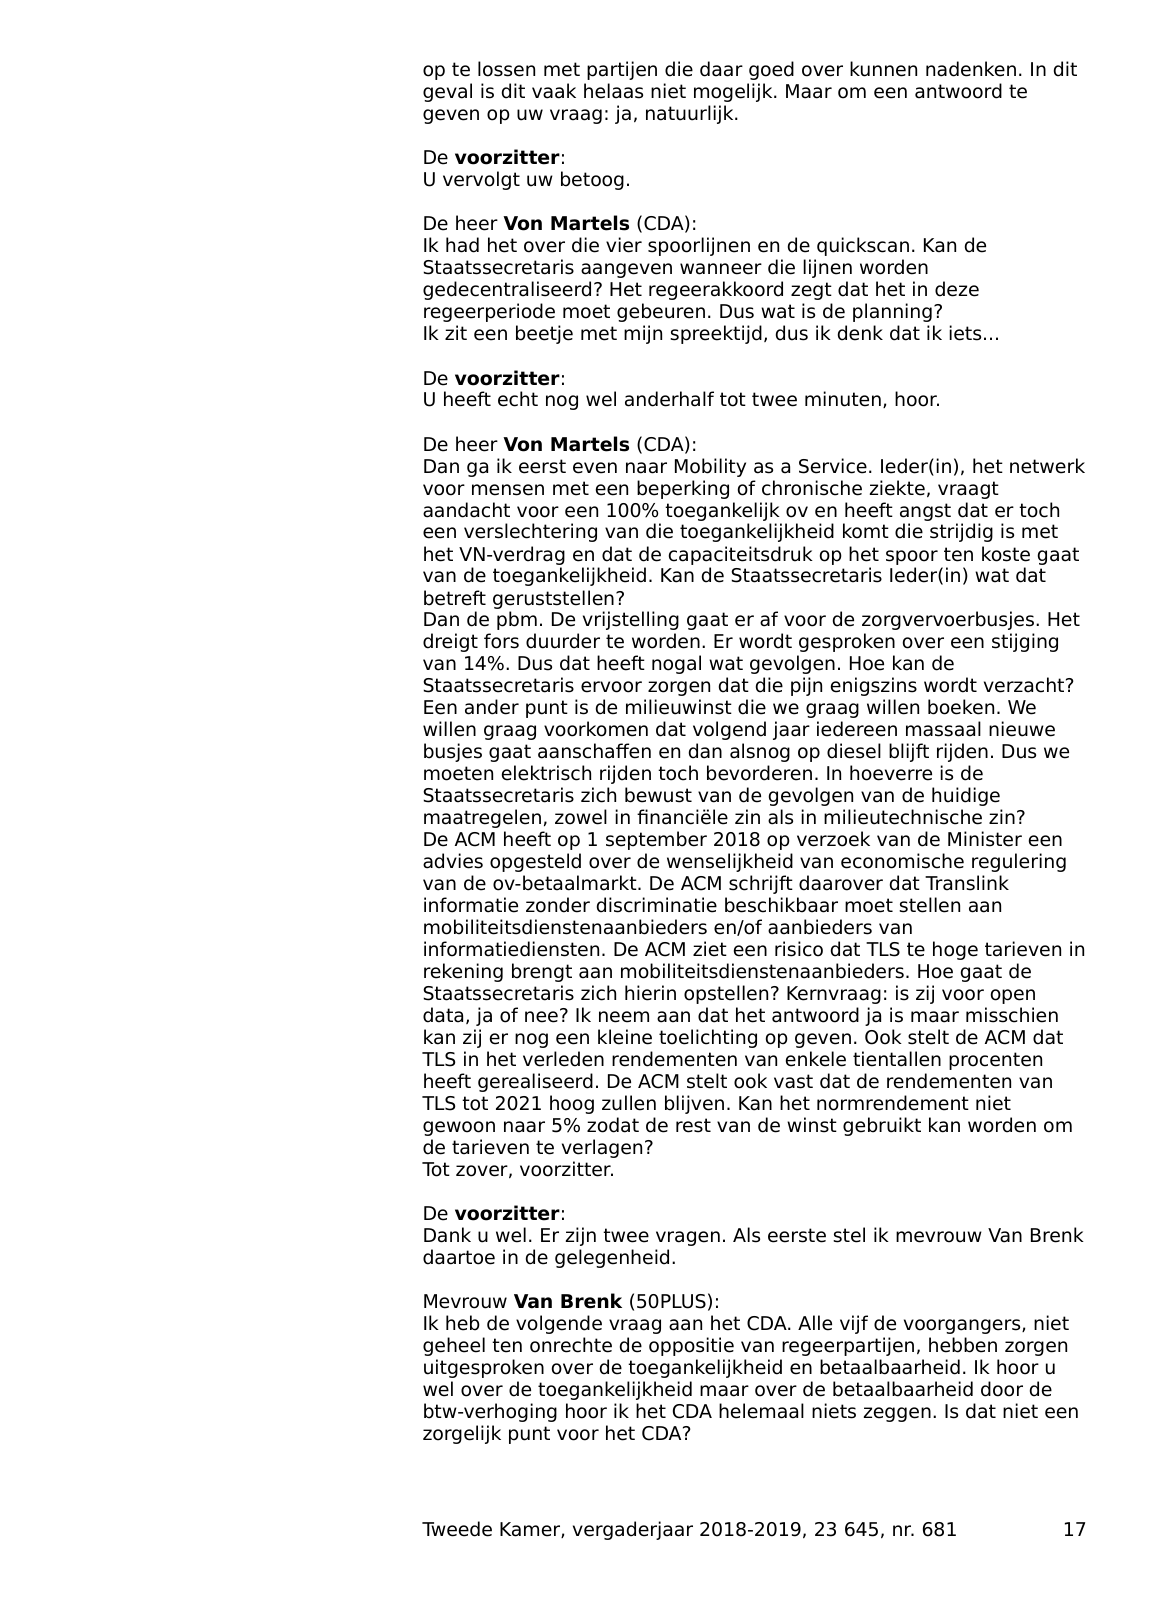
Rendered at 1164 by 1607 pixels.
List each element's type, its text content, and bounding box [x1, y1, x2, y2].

text De voorzitter: [422, 1203, 1087, 1225]
text Dank u wel. Er zijn twee vragen. Als eerste stel ik mevrouw Van Brenk daartoe in de gelegenheid. [422, 1225, 1087, 1269]
text De voorzitter: [422, 367, 1087, 389]
text Mevrouw Van Brenk (50PLUS): [422, 1291, 1087, 1313]
text U heeft echt nog wel anderhalf tot twee minuten, hoor. [422, 389, 1087, 411]
text Tot zover, voorzitter. [422, 1159, 1087, 1181]
text Dan ga ik eerst even naar Mobility as a Service. Ieder(in), het netwerk voor mensen met een beperking of chronische ziekte, vraagt aandacht voor een 100% toegankelijk ov en heeft angst dat er toch een verslechtering van die toegankelijkheid komt die strijdig is met het VN-verdrag en dat de capaciteitsdruk op het spoor ten koste gaat van de toegankelijkheid. Kan de Staatssecretaris Ieder(in) wat dat betreft geruststellen? [422, 456, 1087, 609]
text op te lossen met partijen die daar goed over kunnen nadenken. In dit geval is dit vaak helaas niet mogelijk. Maar om een antwoord te geven op uw vraag: ja, natuurlijk. [422, 59, 1087, 125]
text U vervolgt uw betoog. [422, 169, 1087, 191]
text Ik heb de volgende vraag aan het CDA. Alle vijf de voorgangers, niet geheel ten onrechte de oppositie van regeerpartijen, hebben zorgen uitgesproken over de toegankelijkheid en betaalbaarheid. Ik hoor u wel over de toegankelijkheid maar over de betaalbaarheid door de btw-verhoging hoor ik het CDA helemaal niets zeggen. Is dat niet een zorgelijk punt voor het CDA? [422, 1313, 1087, 1445]
text De heer Von Martels (CDA): [422, 433, 1087, 456]
text Ik had het over die vier spoorlijnen en de quickscan. Kan de Staatssecretaris aangeven wanneer die lijnen worden gedecentraliseerd? Het regeerakkoord zegt dat het in deze regeerperiode moet gebeuren. Dus wat is de planning? [422, 235, 1087, 323]
text Dan de pbm. De vrijstelling gaat er af voor de zorgvervoerbusjes. Het dreigt fors duurder te worden. Er wordt gesproken over een stijging van 14%. Dus dat heeft nogal wat gevolgen. Hoe kan de Staatssecretaris ervoor zorgen dat die pijn enigszins wordt verzacht? Een ander punt is de milieuwinst die we graag willen boeken. We willen graag voorkomen dat volgend jaar iedereen massaal nieuwe busjes gaat aanschaffen en dan alsnog op diesel blijft rijden. Dus we moeten elektrisch rijden toch bevorderen. In hoeverre is de Staatssecretaris zich bewust van de gevolgen van de huidige maatregelen, zowel in financiële zin als in milieutechnische zin? [422, 609, 1087, 829]
text De voorzitter: [422, 147, 1087, 169]
text De ACM heeft op 1 september 2018 op verzoek van de Minister een advies opgesteld over de wenselijkheid van economische regulering van de ov-betaalmarkt. De ACM schrijft daarover dat Translink informatie zonder discriminatie beschikbaar moet stellen aan mobiliteitsdienstenaanbieders en/of aanbieders van informatiediensten. De ACM ziet een risico dat TLS te hoge tarieven in rekening brengt aan mobiliteitsdienstenaanbieders. Hoe gaat de Staatssecretaris zich hierin opstellen? Kernvraag: is zij voor open data, ja of nee? Ik neem aan dat het antwoord ja is maar misschien kan zij er nog een kleine toelichting op geven. Ook stelt de ACM dat TLS in het verleden rendementen van enkele tientallen procenten heeft gerealiseerd. De ACM stelt ook vast dat de rendementen van TLS tot 2021 hoog zullen blijven. Kan het normrendement niet gewoon naar 5% zodat de rest van de winst gebruikt kan worden om de tarieven te verlagen? [422, 829, 1087, 1159]
text Ik zit een beetje met mijn spreektijd, dus ik denk dat ik iets... [422, 323, 1087, 345]
text De heer Von Martels (CDA): [422, 213, 1087, 235]
